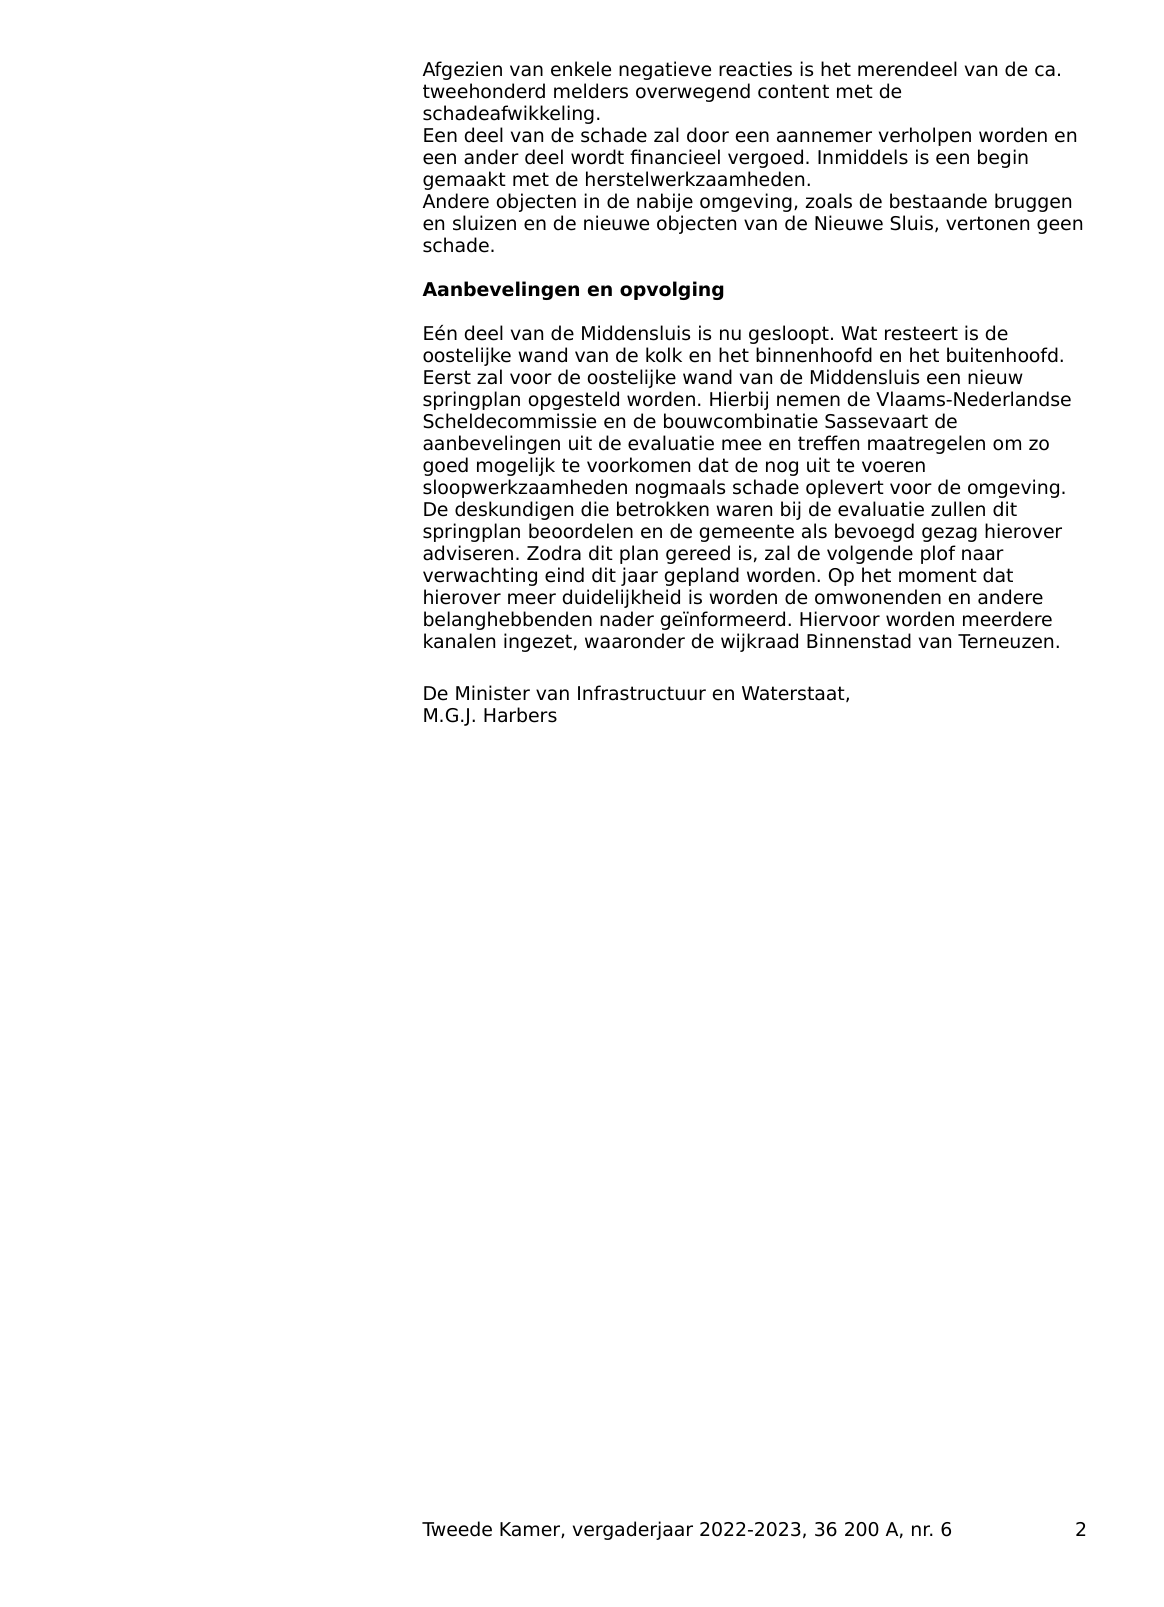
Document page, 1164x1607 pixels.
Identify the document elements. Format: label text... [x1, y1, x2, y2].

subtitle Aanbevelingen en opvolging [422, 279, 1087, 301]
text De Minister van Infrastructuur en Waterstaat, M.G.J. Harbers [422, 683, 1087, 727]
text Eén deel van de Middensluis is nu gesloopt. Wat resteert is de oostelijke wand van de kolk en het binnenhoofd en het buitenhoofd. Eerst zal voor de oostelijke wand van de Middensluis een nieuw springplan opgesteld worden. Hierbij nemen de Vlaams-Nederlandse Scheldecommissie en de bouwcombinatie Sassevaart de aanbevelingen uit de evaluatie mee en treffen maatregelen om zo goed mogelijk te voorkomen dat de nog uit te voeren sloopwerkzaamheden nogmaals schade oplevert voor de omgeving. De deskundigen die betrokken waren bij de evaluatie zullen dit springplan beoordelen en de gemeente als bevoegd gezag hierover adviseren. Zodra dit plan gereed is, zal de volgende plof naar verwachting eind dit jaar gepland worden. Op het moment dat hierover meer duidelijkheid is worden de omwonenden en andere belanghebbenden nader geïnformeerd. Hiervoor worden meerdere kanalen ingezet, waaronder de wijkraad Binnenstad van Terneuzen. [422, 323, 1087, 653]
text Een deel van de schade zal door een aannemer verholpen worden en een ander deel wordt financieel vergoed. Inmiddels is een begin gemaakt met de herstelwerkzaamheden. [422, 125, 1087, 191]
text Andere objecten in de nabije omgeving, zoals de bestaande bruggen en sluizen en de nieuwe objecten van de Nieuwe Sluis, vertonen geen schade. [422, 191, 1087, 257]
text Afgezien van enkele negatieve reacties is het merendeel van de ca. tweehonderd melders overwegend content met de schadeafwikkeling. [422, 59, 1087, 125]
